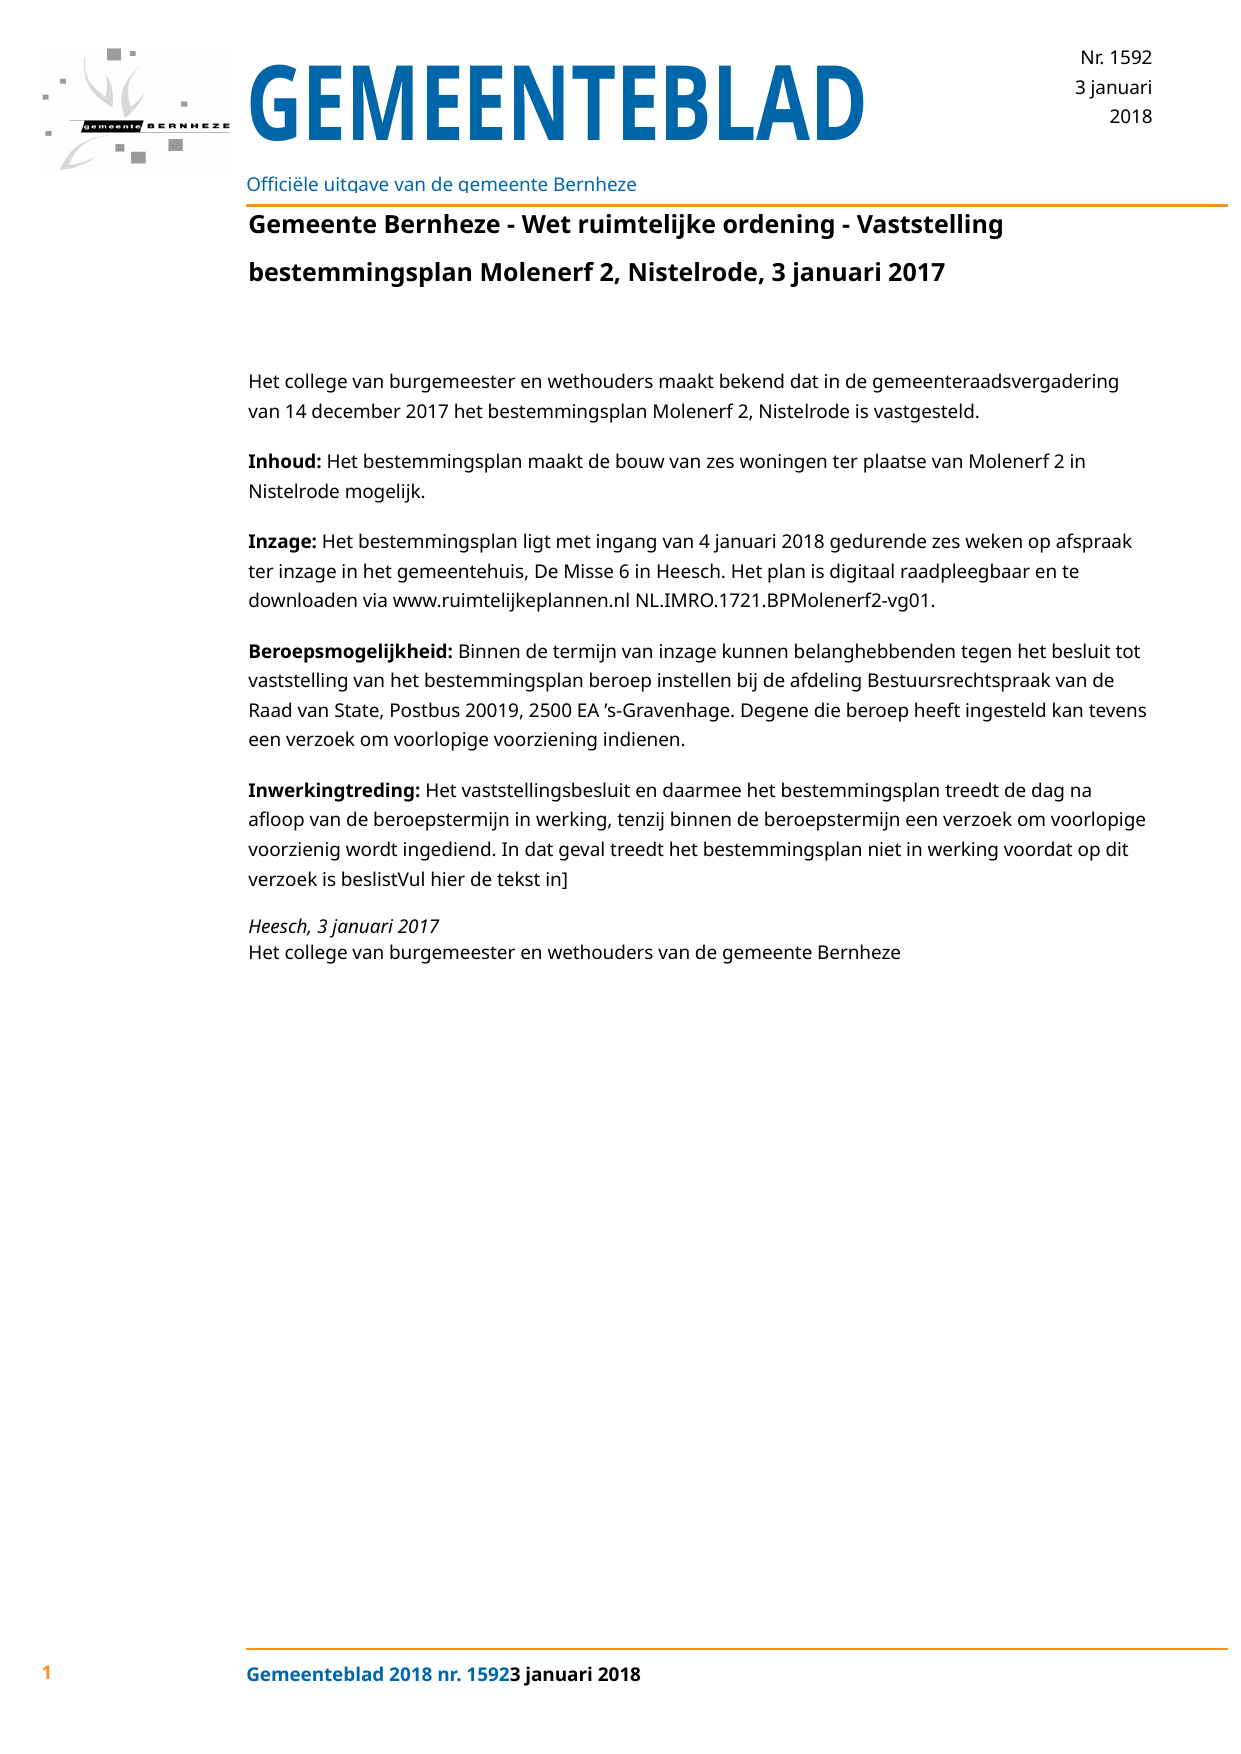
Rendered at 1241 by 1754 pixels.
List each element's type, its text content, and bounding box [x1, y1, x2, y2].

text Inwerkingtreding: Het vaststellingsbesluit en daarmee het bestemmingsplan treedt de dag na afloop van de beroepstermijn in werking, tenzij binnen de beroepstermijn een verzoek om voorlopige voorzienig wordt ingediend. In dat geval treedt het bestemmingsplan niet in werking voordat op dit verzoek is beslistVul hier de tekst in] [248, 777, 1152, 892]
text Inzage: Het bestemmingsplan ligt met ingang van 4 januari 2018 gedurende zes weken op afspraak ter inzage in het gemeentehuis, De Misse 6 in Heesch. Het plan is digitaal raadpleegbaar en te downloaden via www.ruimtelijkeplannen.nl NL.IMRO.1721.BPMolenerf2-vg01. [248, 528, 1152, 613]
text Het college van burgemeester en wethouders van de gemeente Bernheze [248, 939, 1152, 965]
text Gemeente Bernheze - Wet ruimtelijke ordening - Vaststelling bestemmingsplan Molenerf 2, Nistelrode, 3 januari 2017 [248, 207, 1152, 288]
text Inhoud: Het bestemmingsplan maakt de bouw van zes woningen ter plaatse van Molenerf 2 in Nistelrode mogelijk. [248, 448, 1152, 504]
picture [41, 47, 231, 172]
text Het college van burgemeester en wethouders maakt bekend dat in de gemeenteraadsvergadering van 14 december 2017 het bestemmingsplan Molenerf 2, Nistelrode is vastgesteld. [248, 368, 1152, 424]
text Heesch, 3 januari 2017 [248, 914, 1152, 939]
text Beroepsmogelijkheid: Binnen de termijn van inzage kunnen belanghebbenden tegen het besluit tot vaststelling van het bestemmingsplan beroep instellen bij de afdeling Bestuursrechtspraak van de Raad van State, Postbus 20019, 2500 EA ’s-Gravenhage. Degene die beroep heeft ingesteld kan tevens een verzoek om voorlopige voorziening indienen. [248, 638, 1152, 752]
